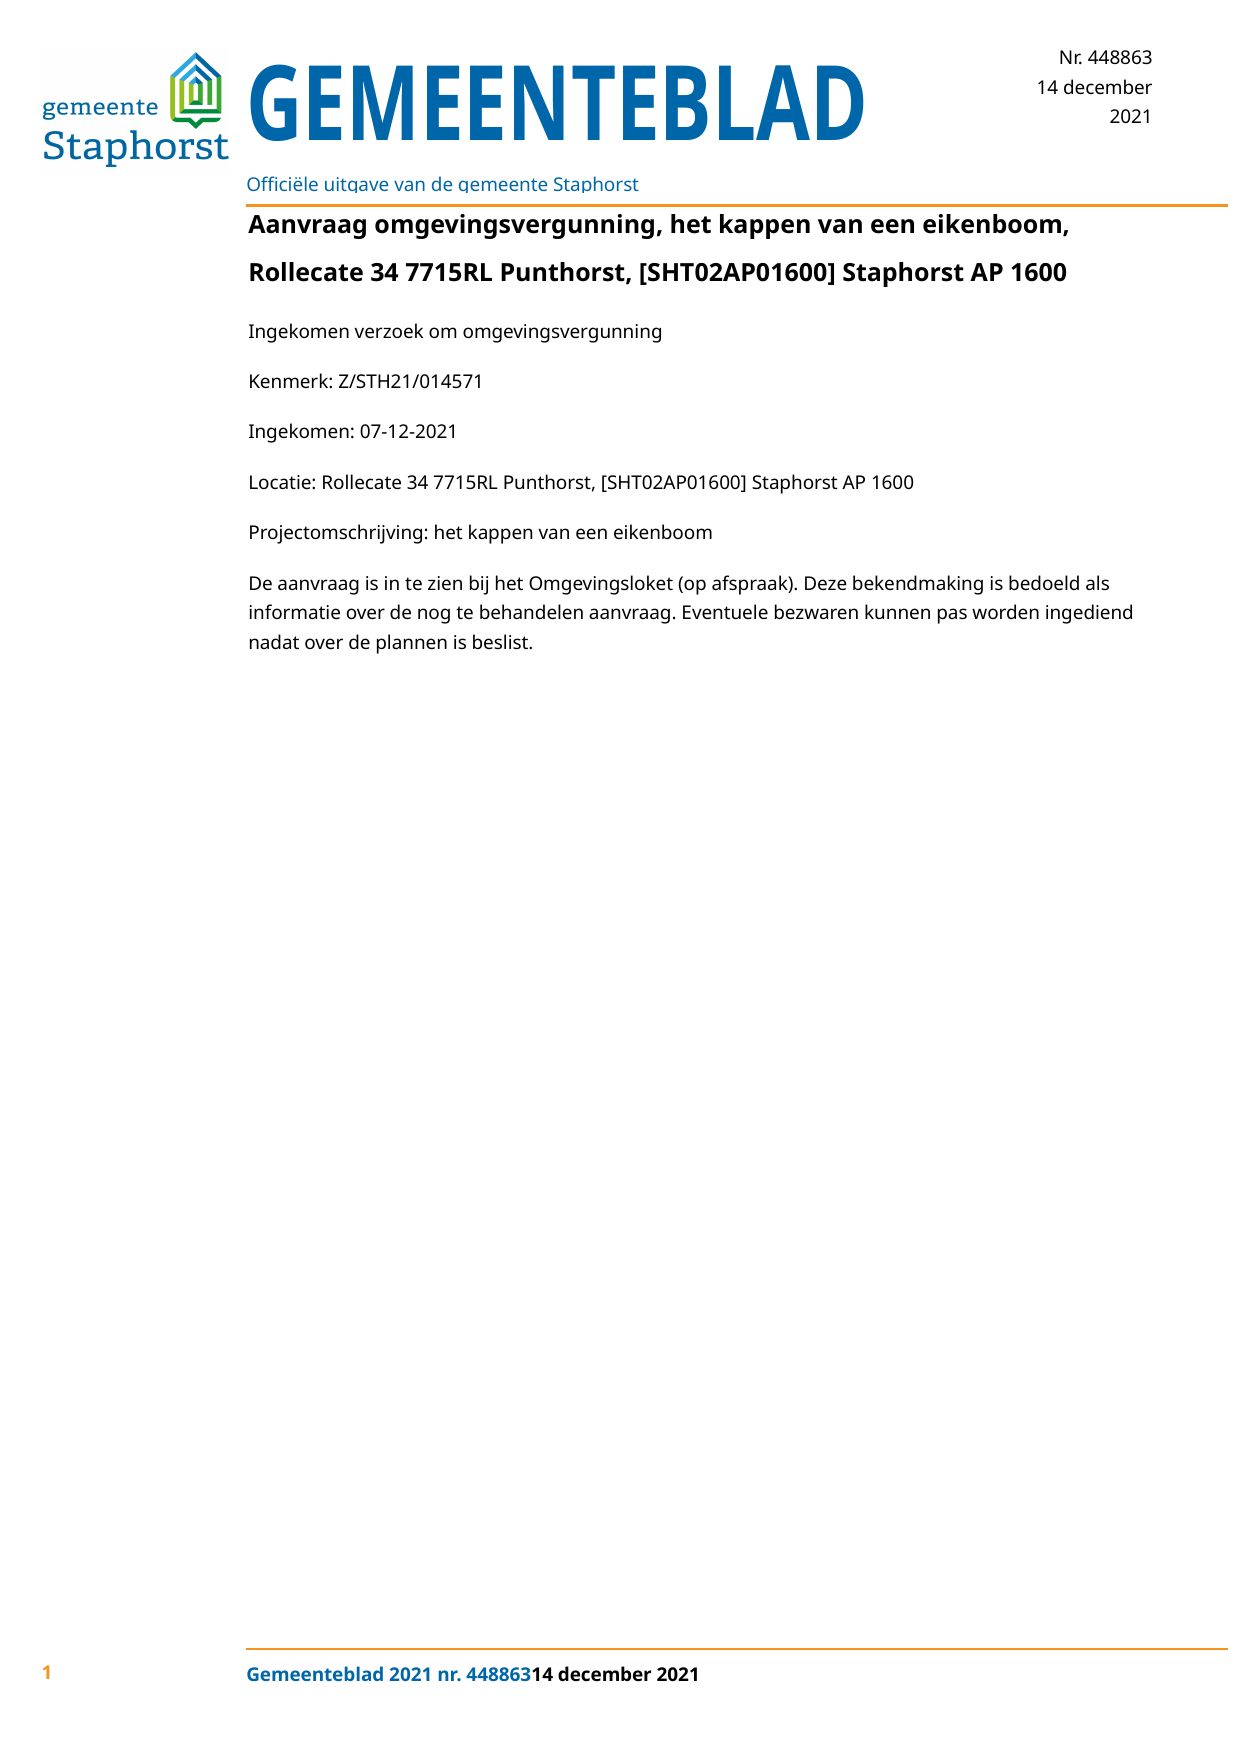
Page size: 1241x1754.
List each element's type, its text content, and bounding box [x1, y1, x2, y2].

text Projectomschrijving: het kappen van een eikenboom [248, 519, 1152, 545]
text Ingekomen: 07-12-2021 [248, 419, 1152, 444]
text Aanvraag omgevingsvergunning, het kappen van een eikenboom, Rollecate 34 7715RL Punthorst, [SHT02AP01600] Staphorst AP 1600 [248, 207, 1152, 288]
text Ingekomen verzoek om omgevingsvergunning [248, 318, 1152, 344]
text Locatie: Rollecate 34 7715RL Punthorst, [SHT02AP01600] Staphorst AP 1600 [248, 469, 1152, 495]
picture [41, 47, 231, 172]
text De aanvraag is in te zien bij het Omgevingsloket (op afspraak). Deze bekendmaking is bedoeld als informatie over de nog te behandelen aanvraag. Eventuele bezwaren kunnen pas worden ingediend nadat over de plannen is beslist. [248, 570, 1152, 655]
text Kenmerk: Z/STH21/014571 [248, 368, 1152, 394]
